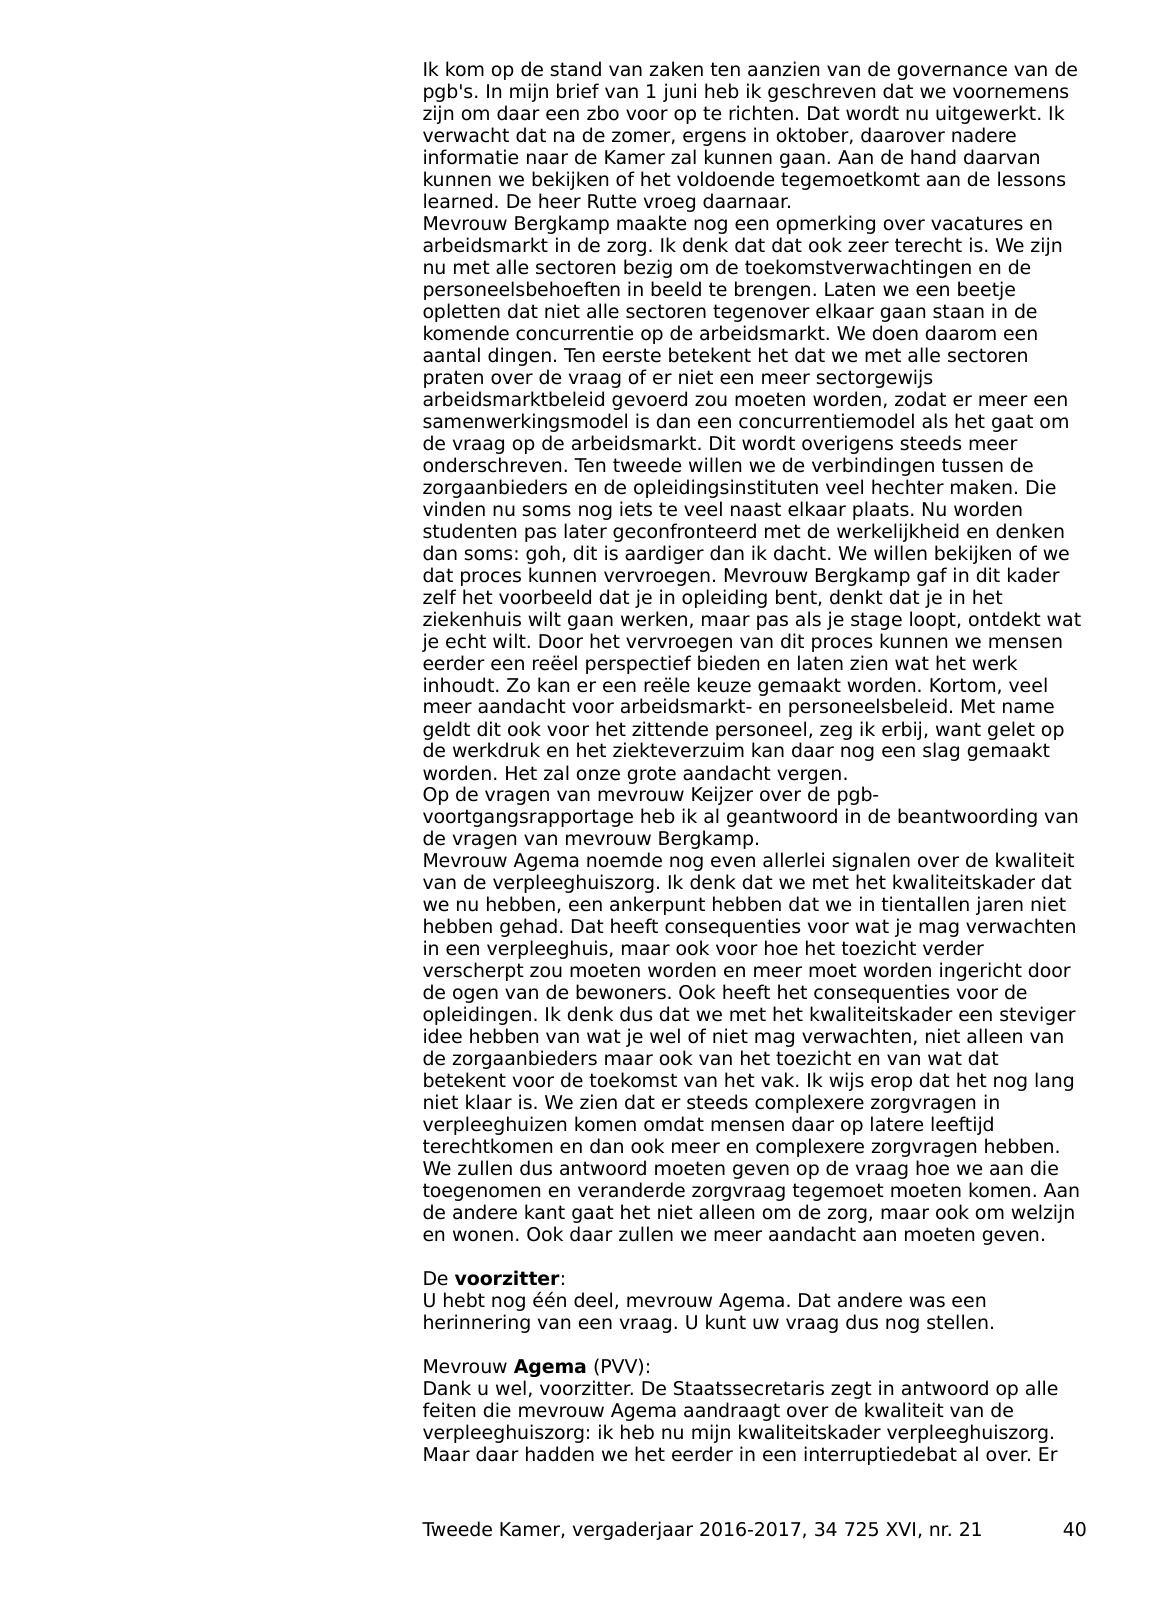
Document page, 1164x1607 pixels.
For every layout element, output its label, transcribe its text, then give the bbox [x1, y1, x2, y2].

text Mevrouw Agema (PVV): [422, 1356, 1087, 1378]
text Dank u wel, voorzitter. De Staatssecretaris zegt in antwoord op alle feiten die mevrouw Agema aandraagt over de kwaliteit van de verpleeghuiszorg: ik heb nu mijn kwaliteitskader verpleeghuiszorg. Maar daar hadden we het eerder in een interruptiedebat al over. Er [422, 1378, 1087, 1466]
text U hebt nog één deel, mevrouw Agema. Dat andere was een herinnering van een vraag. U kunt uw vraag dus nog stellen. [422, 1290, 1087, 1334]
text De voorzitter: [422, 1268, 1087, 1290]
text Ik kom op de stand van zaken ten aanzien van de governance van de pgb's. In mijn brief van 1 juni heb ik geschreven dat we voornemens zijn om daar een zbo voor op te richten. Dat wordt nu uitgewerkt. Ik verwacht dat na de zomer, ergens in oktober, daarover nadere informatie naar de Kamer zal kunnen gaan. Aan de hand daarvan kunnen we bekijken of het voldoende tegemoetkomt aan de lessons learned. De heer Rutte vroeg daarnaar. [422, 59, 1087, 213]
text Mevrouw Agema noemde nog even allerlei signalen over de kwaliteit van de verpleeghuiszorg. Ik denk dat we met het kwaliteitskader dat we nu hebben, een ankerpunt hebben dat we in tientallen jaren niet hebben gehad. Dat heeft consequenties voor wat je mag verwachten in een verpleeghuis, maar ook voor hoe het toezicht verder verscherpt zou moeten worden en meer moet worden ingericht door de ogen van de bewoners. Ook heeft het consequenties voor de opleidingen. Ik denk dus dat we met het kwaliteitskader een steviger idee hebben van wat je wel of niet mag verwachten, niet alleen van de zorgaanbieders maar ook van het toezicht en van wat dat betekent voor de toekomst van het vak. Ik wijs erop dat het nog lang niet klaar is. We zien dat er steeds complexere zorgvragen in verpleeghuizen komen omdat mensen daar op latere leeftijd terechtkomen en dan ook meer en complexere zorgvragen hebben. We zullen dus antwoord moeten geven op de vraag hoe we aan die toegenomen en veranderde zorgvraag tegemoet moeten komen. Aan de andere kant gaat het niet alleen om de zorg, maar ook om welzijn en wonen. Ook daar zullen we meer aandacht aan moeten geven. [422, 850, 1087, 1246]
text Mevrouw Bergkamp maakte nog een opmerking over vacatures en arbeidsmarkt in de zorg. Ik denk dat dat ook zeer terecht is. We zijn nu met alle sectoren bezig om de toekomstverwachtingen en de personeelsbehoeften in beeld te brengen. Laten we een beetje opletten dat niet alle sectoren tegenover elkaar gaan staan in de komende concurrentie op de arbeidsmarkt. We doen daarom een aantal dingen. Ten eerste betekent het dat we met alle sectoren praten over de vraag of er niet een meer sectorgewijs arbeidsmarktbeleid gevoerd zou moeten worden, zodat er meer een samenwerkingsmodel is dan een concurrentiemodel als het gaat om de vraag op de arbeidsmarkt. Dit wordt overigens steeds meer onderschreven. Ten tweede willen we de verbindingen tussen de zorgaanbieders en de opleidingsinstituten veel hechter maken. Die vinden nu soms nog iets te veel naast elkaar plaats. Nu worden studenten pas later geconfronteerd met de werkelijkheid en denken dan soms: goh, dit is aardiger dan ik dacht. We willen bekijken of we dat proces kunnen vervroegen. Mevrouw Bergkamp gaf in dit kader zelf het voorbeeld dat je in opleiding bent, denkt dat je in het ziekenhuis wilt gaan werken, maar pas als je stage loopt, ontdekt wat je echt wilt. Door het vervroegen van dit proces kunnen we mensen eerder een reëel perspectief bieden en laten zien wat het werk inhoudt. Zo kan er een reële keuze gemaakt worden. Kortom, veel meer aandacht voor arbeidsmarkt- en personeelsbeleid. Met name geldt dit ook voor het zittende personeel, zeg ik erbij, want gelet op de werkdruk en het ziekteverzuim kan daar nog een slag gemaakt worden. Het zal onze grote aandacht vergen. [422, 213, 1087, 784]
text Op de vragen van mevrouw Keijzer over de pgb-voortgangsrapportage heb ik al geantwoord in de beantwoording van de vragen van mevrouw Bergkamp. [422, 784, 1087, 850]
